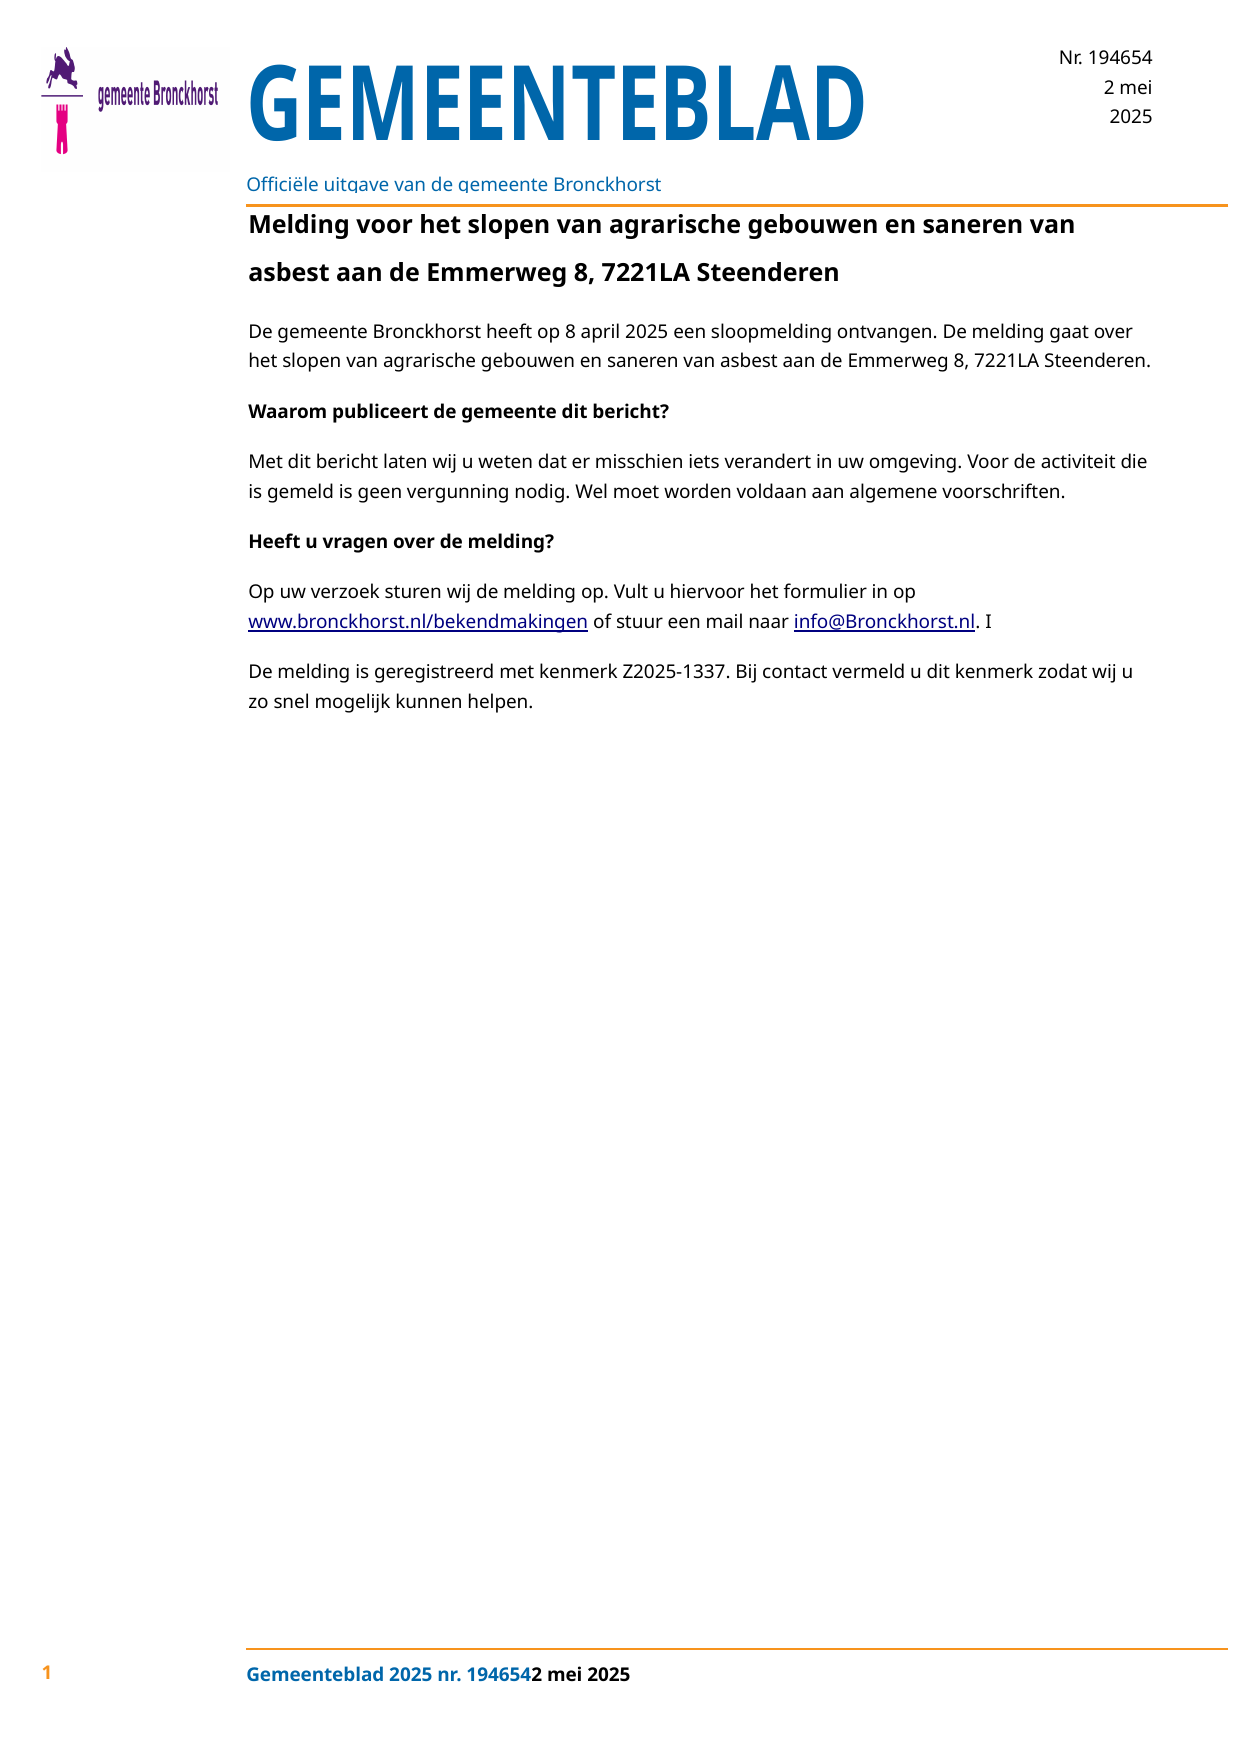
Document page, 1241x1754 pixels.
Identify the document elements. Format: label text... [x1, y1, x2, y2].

text Op uw verzoek sturen wij de melding op. Vult u hiervoor het formulier in op www.bronckhorst.nl/bekendmakingen of stuur een mail naar info@Bronckhorst.nl. I [248, 579, 1152, 634]
text Waarom publiceert de gemeente dit bericht? [248, 398, 1152, 424]
picture [41, 47, 231, 172]
text Melding voor het slopen van agrarische gebouwen en saneren van asbest aan de Emmerweg 8, 7221LA Steenderen [248, 207, 1152, 288]
text De gemeente Bronckhorst heeft op 8 april 2025 een sloopmelding ontvangen. De melding gaat over het slopen van agrarische gebouwen en saneren van asbest aan de Emmerweg 8, 7221LA Steenderen. [248, 318, 1152, 373]
text De melding is geregistreerd met kenmerk Z2025-1337. Bij contact vermeld u dit kenmerk zodat wij u zo snel mogelijk kunnen helpen. [248, 659, 1152, 714]
text Heeft u vragen over de melding? [248, 528, 1152, 554]
text Met dit bericht laten wij u weten dat er misschien iets verandert in uw omgeving. Voor de activiteit die is gemeld is geen vergunning nodig. Wel moet worden voldaan aan algemene voorschriften. [248, 448, 1152, 504]
